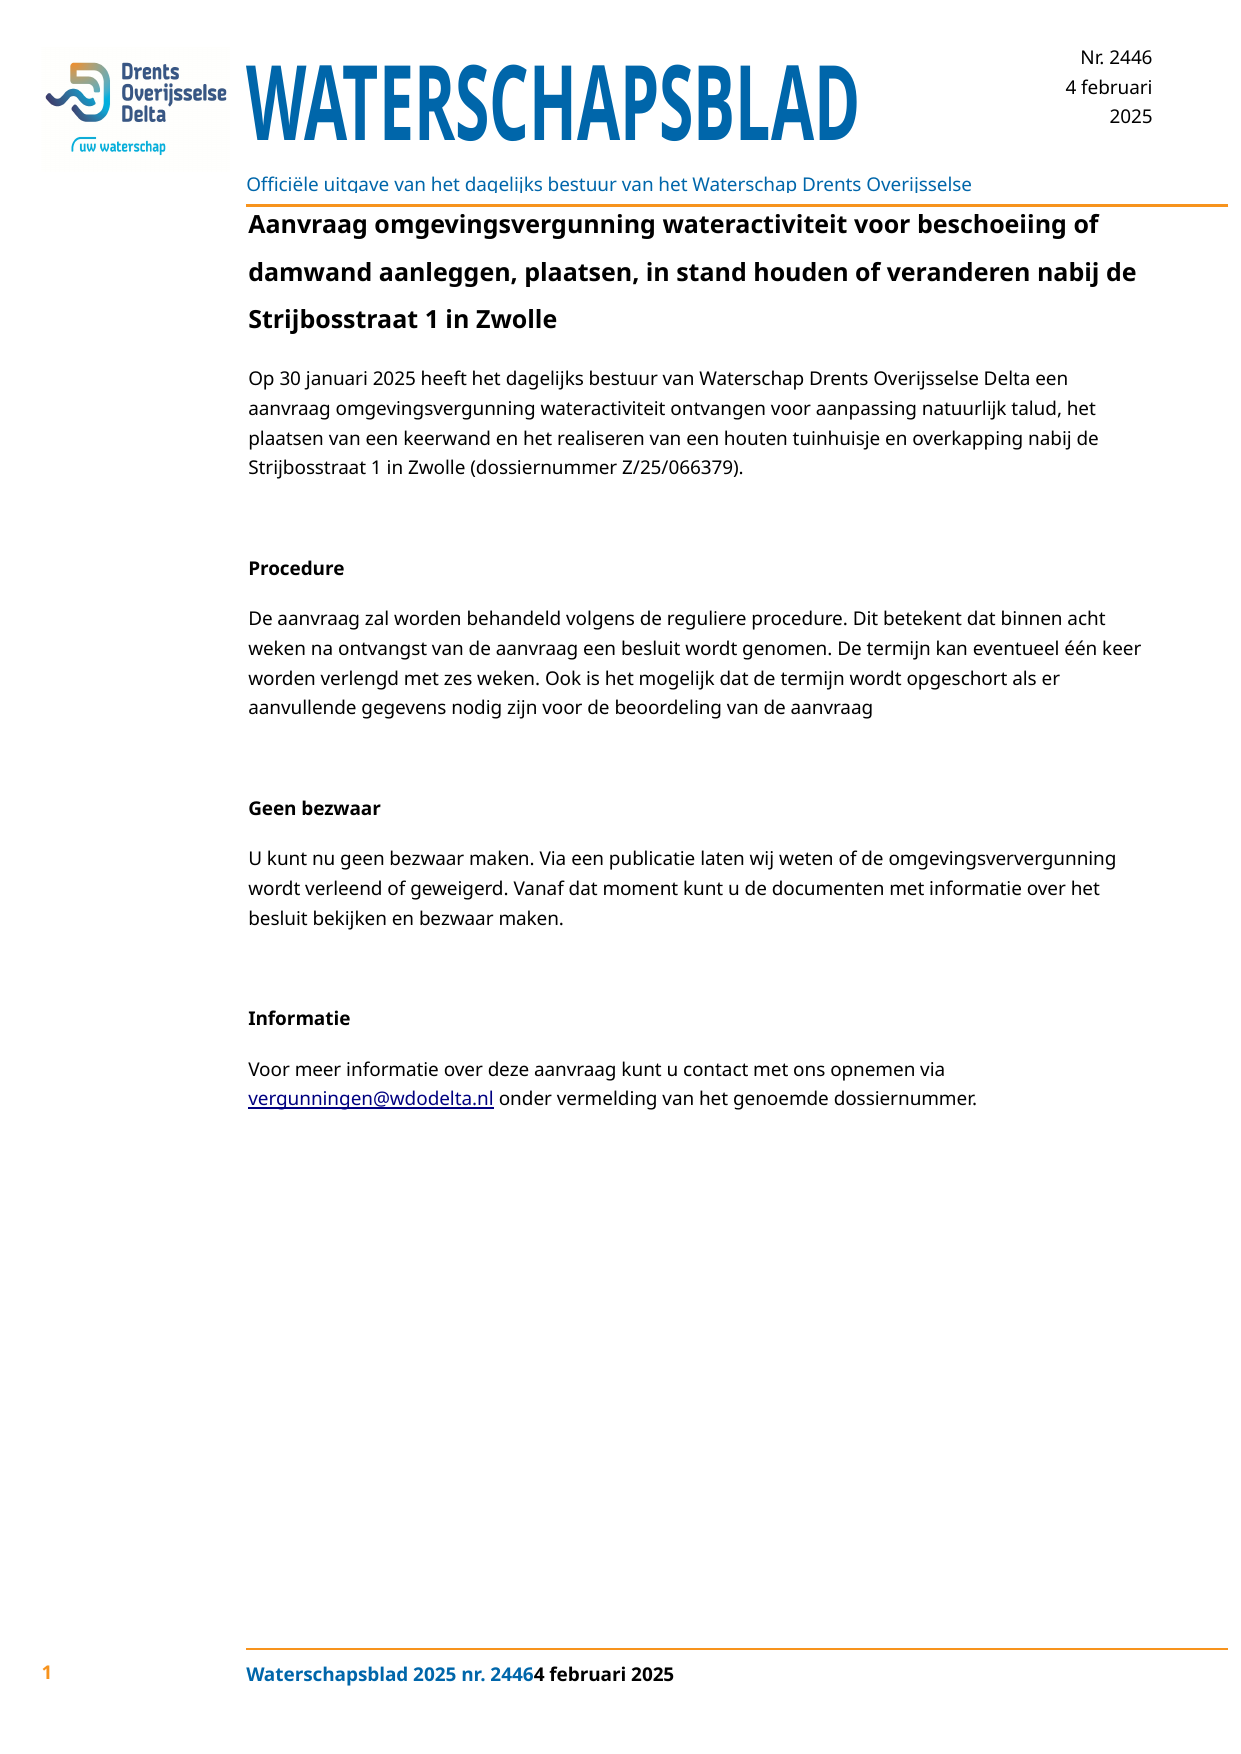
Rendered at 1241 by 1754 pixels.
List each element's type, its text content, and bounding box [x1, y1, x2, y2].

text Voor meer informatie over deze aanvraag kunt u contact met ons opnemen via vergunningen@wdodelta.nl onder vermelding van het genoemde dossiernummer. [248, 1056, 1152, 1111]
picture [41, 47, 231, 172]
text Informatie [248, 1006, 1152, 1031]
text Geen bezwaar [248, 795, 1152, 821]
text De aanvraag zal worden behandeld volgens de reguliere procedure. Dit betekent dat binnen acht weken na ontvangst van de aanvraag een besluit wordt genomen. De termijn kan eventueel één keer worden verlengd met zes weken. Ook is het mogelijk dat de termijn wordt opgeschort als er aanvullende gegevens nodig zijn voor de beoordeling van de aanvraag [248, 606, 1152, 720]
text U kunt nu geen bezwaar maken. Via een publicatie laten wij weten of de omgevingsververgunning wordt verleend of geweigerd. Vanaf dat moment kunt u de documenten met informatie over het besluit bekijken en bezwaar maken. [248, 846, 1152, 930]
text Op 30 januari 2025 heeft het dagelijks bestuur van Waterschap Drents Overijsselse Delta een aanvraag omgevingsvergunning wateractiviteit ontvangen voor aanpassing natuurlijk talud, het plaatsen van een keerwand en het realiseren van een houten tuinhuisje en overkapping nabij de Strijbosstraat 1 in Zwolle (dossiernummer Z/25/066379). [248, 366, 1152, 480]
text Procedure [248, 555, 1152, 581]
text Aanvraag omgevingsvergunning wateractiviteit voor beschoeiing of damwand aanleggen, plaatsen, in stand houden of veranderen nabij de Strijbosstraat 1 in Zwolle [248, 207, 1152, 336]
